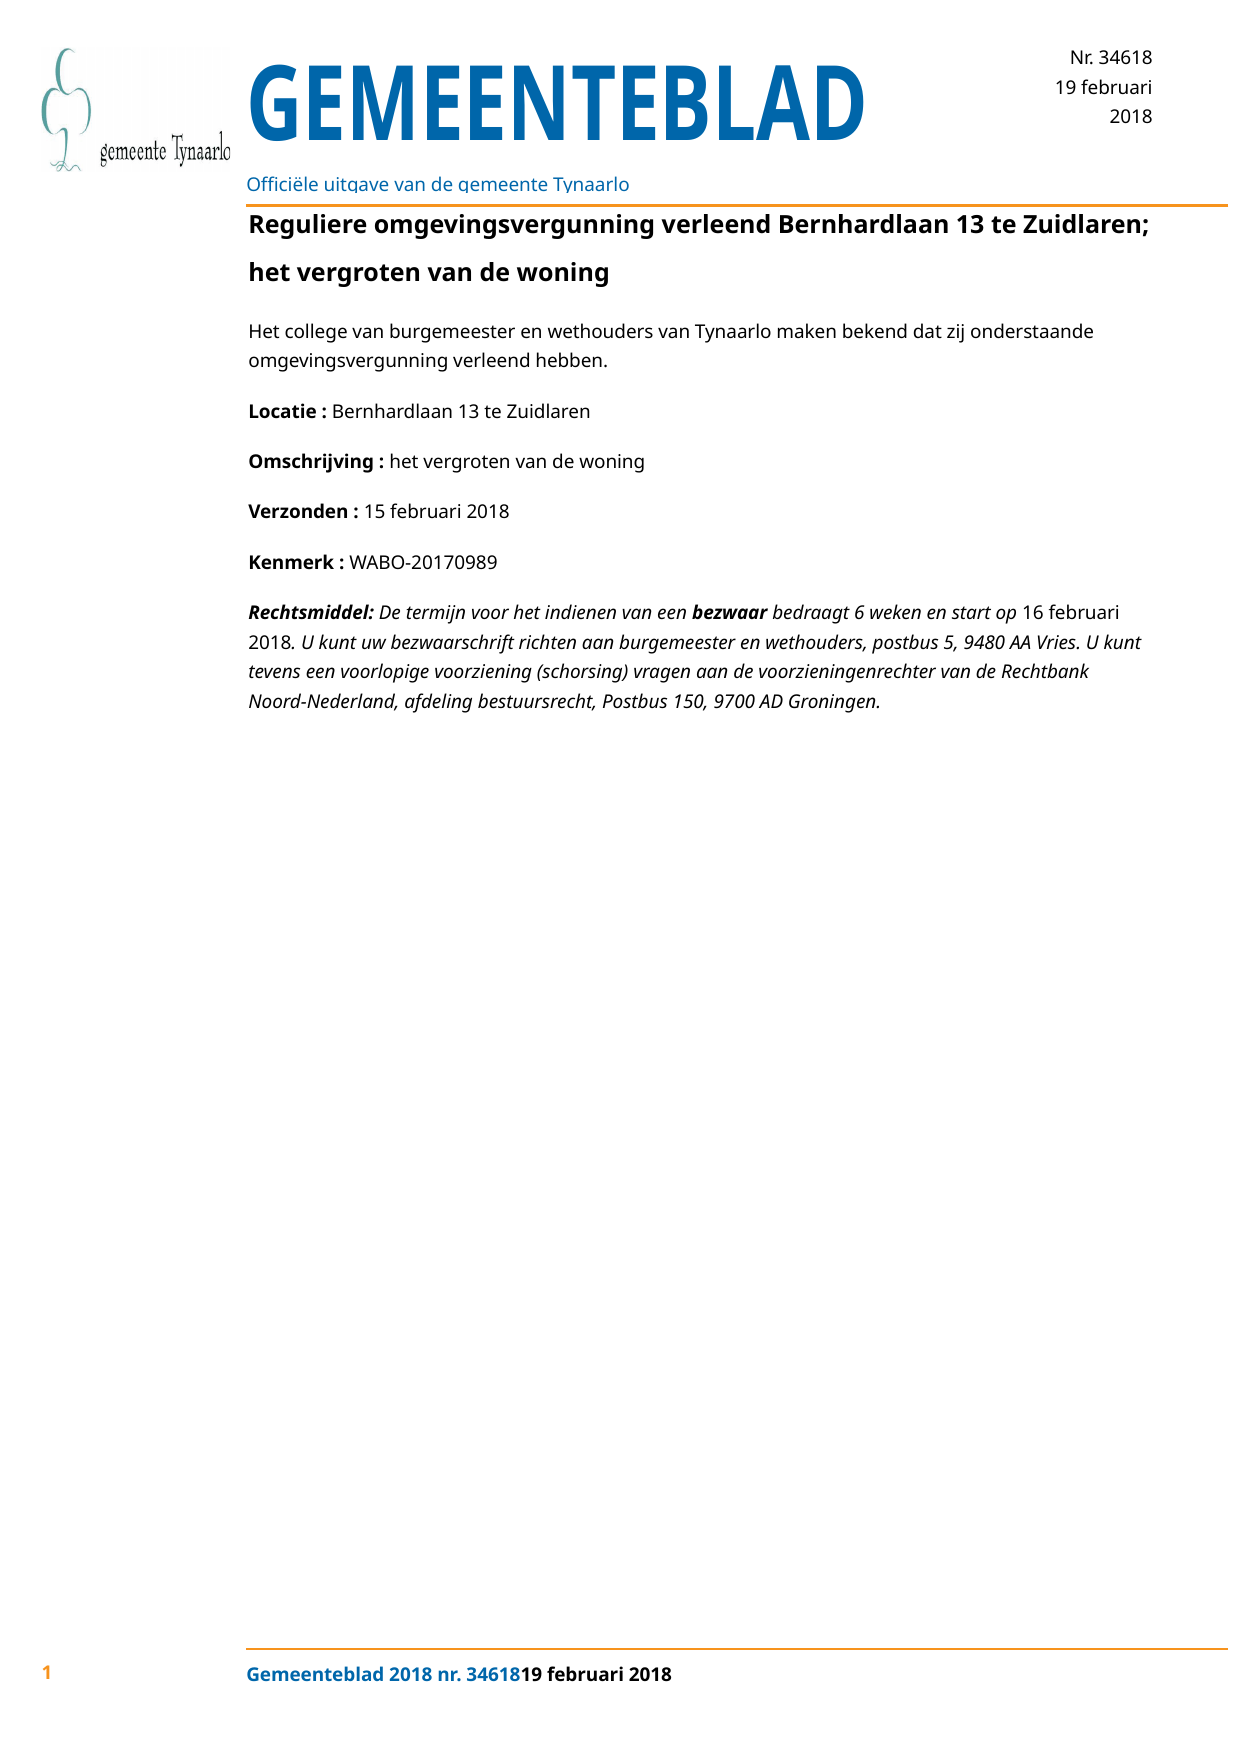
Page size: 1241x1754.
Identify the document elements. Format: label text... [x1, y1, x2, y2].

text Verzonden : 15 februari 2018 [248, 499, 1152, 524]
text Het college van burgemeester en wethouders van Tynaarlo maken bekend dat zij onderstaande omgevingsvergunning verleend hebben. [248, 318, 1152, 373]
text Rechtsmiddel: De termijn voor het indienen van een bezwaar bedraagt 6 weken en start op 16 februari 2018. U kunt uw bezwaarschrift richten aan burgemeester en wethouders, postbus 5, 9480 AA Vries. U kunt tevens een voorlopige voorziening (schorsing) vragen aan de voorzieningenrechter van de Rechtbank Noord-Nederland, afdeling bestuursrecht, Postbus 150, 9700 AD Groningen. [248, 599, 1152, 714]
picture [41, 47, 231, 172]
text Omschrijving : het vergroten van de woning [248, 448, 1152, 474]
text Locatie : Bernhardlaan 13 te Zuidlaren [248, 398, 1152, 424]
text Reguliere omgevingsvergunning verleend Bernhardlaan 13 te Zuidlaren; het vergroten van de woning [248, 207, 1152, 288]
text Kenmerk : WABO-20170989 [248, 549, 1152, 575]
